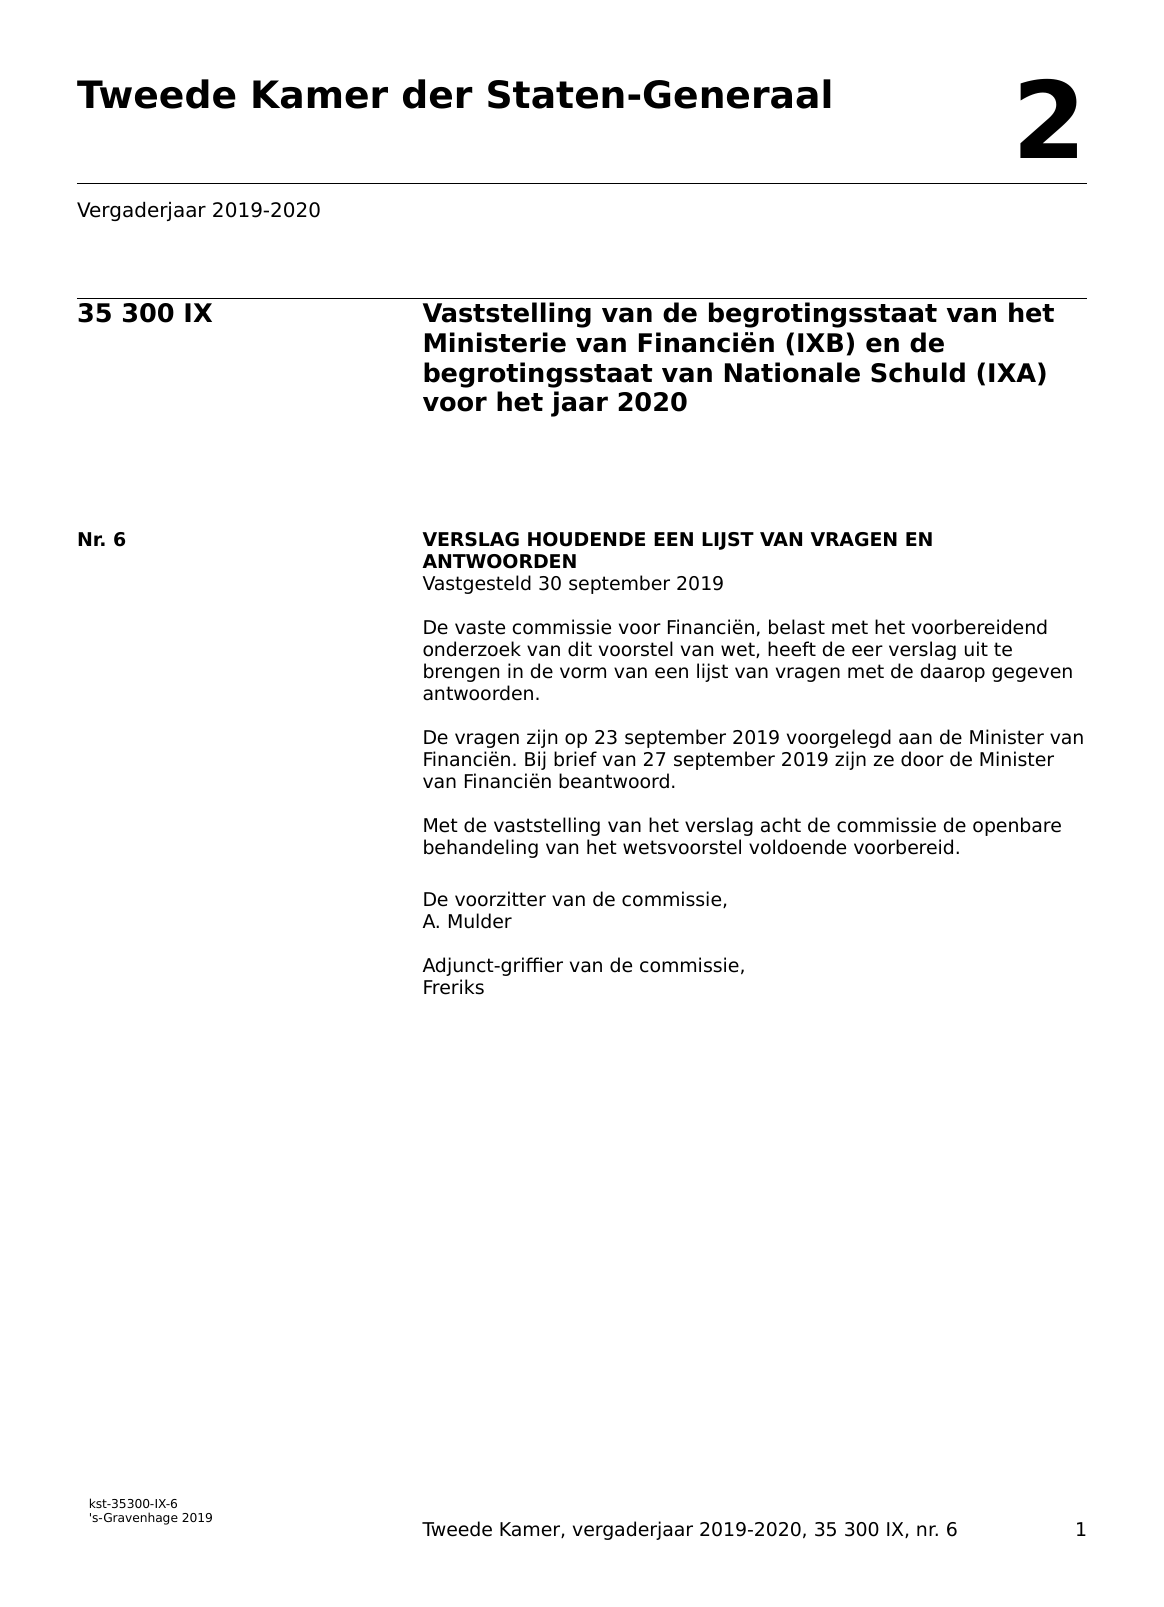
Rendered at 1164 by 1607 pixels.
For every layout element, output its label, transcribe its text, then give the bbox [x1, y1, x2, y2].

text 's-Gravenhage 2019 [88, 1511, 323, 1525]
subtitle 35 300 IX Vaststelling van de begrotingsstaat van het Ministerie van Financiën (IXB) en de begrotingsstaat van Nationale Schuld (IXA) voor het jaar 2020 [77, 299, 1087, 418]
table_cell Vergaderjaar 2019-2020 [77, 184, 1087, 298]
text Met de vaststelling van het verslag acht de commissie de openbare behandeling van het wetsvoorstel voldoende voorbereid. [422, 815, 1087, 859]
text kst-35300-IX-6 [88, 1497, 323, 1511]
text De vaste commissie voor Financiën, belast met het voorbereidend onderzoek van dit voorstel van wet, heeft de eer verslag uit te brengen in de vorm van een lijst van vragen met de daarop gegeven antwoorden. [422, 617, 1087, 705]
table_header 2 [886, 59, 1087, 183]
text De voorzitter van de commissie, A. Mulder [422, 889, 1087, 933]
subtitle Nr. 6 VERSLAG HOUDENDE EEN LIJST VAN VRAGEN EN ANTWOORDEN [77, 529, 1087, 573]
text De vragen zijn op 23 september 2019 voorgelegd aan de Minister van Financiën. Bij brief van 27 september 2019 zijn ze door de Minister van Financiën beantwoord. [422, 727, 1087, 793]
text Adjunct-griffier van de commissie, Freriks [422, 955, 1087, 999]
text Vastgesteld 30 september 2019 [422, 573, 1087, 595]
table_header Tweede Kamer der Staten-Generaal [77, 59, 886, 183]
